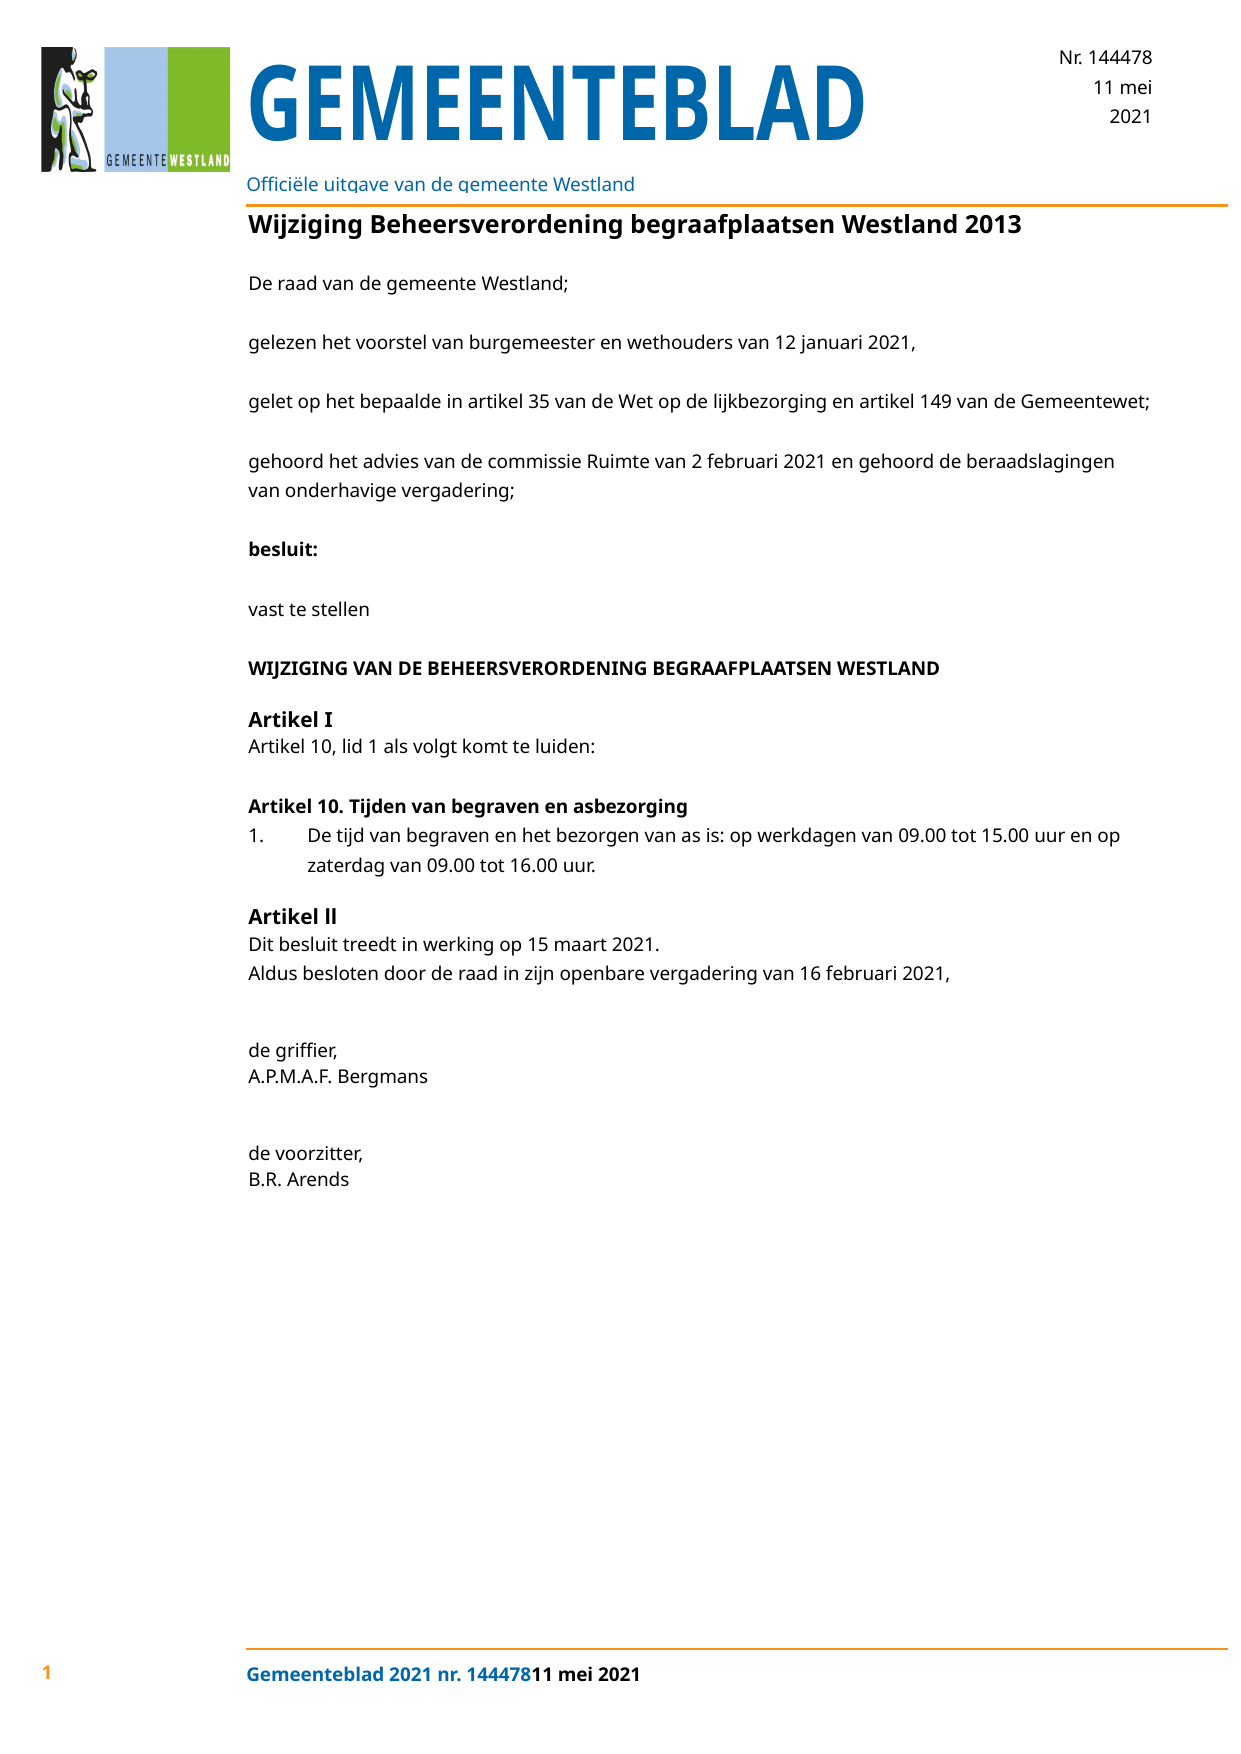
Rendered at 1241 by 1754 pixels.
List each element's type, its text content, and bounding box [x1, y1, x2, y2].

text B.R. Arends [248, 1166, 1152, 1192]
text vast te stellen [248, 596, 1152, 621]
text gehoord het advies van de commissie Ruimte van 2 februari 2021 en gehoord de beraadslagingen van onderhavige vergadering; [248, 448, 1152, 503]
text Artikel I [248, 705, 1152, 734]
picture [41, 47, 231, 172]
text Aldus besloten door de raad in zijn openbare vergadering van 16 februari 2021, [248, 961, 1152, 986]
text besluit: [248, 537, 1152, 562]
text Artikel 10. Tijden van begraven en asbezorging [248, 793, 1152, 819]
text Dit besluit treedt in werking op 15 maart 2021. [248, 931, 1152, 957]
text gelet op het bepaalde in artikel 35 van de Wet op de lijkbezorging en artikel 149 van de Gemeentewet; [248, 389, 1152, 414]
text de voorzitter, [248, 1141, 1152, 1166]
text gelezen het voorstel van burgemeester en wethouders van 12 januari 2021, [248, 329, 1152, 355]
text De raad van de gemeente Westland; [248, 270, 1152, 296]
text A.P.M.A.F. Bergmans [248, 1063, 1152, 1089]
list De tijd van begraven en het bezorgen van as is: op werkdagen van 09.00 tot 15.00 uur en op zaterdag van 09.00 tot 16.00 uur. [248, 822, 1152, 878]
text Wijziging Beheersverordening begraafplaatsen Westland 2013 [248, 207, 1152, 241]
text de griffier, [248, 1038, 1152, 1063]
text Artikel ll [248, 902, 1152, 931]
text WIJZIGING VAN DE BEHEERSVERORDENING BEGRAAFPLAATSEN WESTLAND [248, 655, 1152, 681]
text Artikel 10, lid 1 als volgt komt te luiden: [248, 734, 1152, 759]
